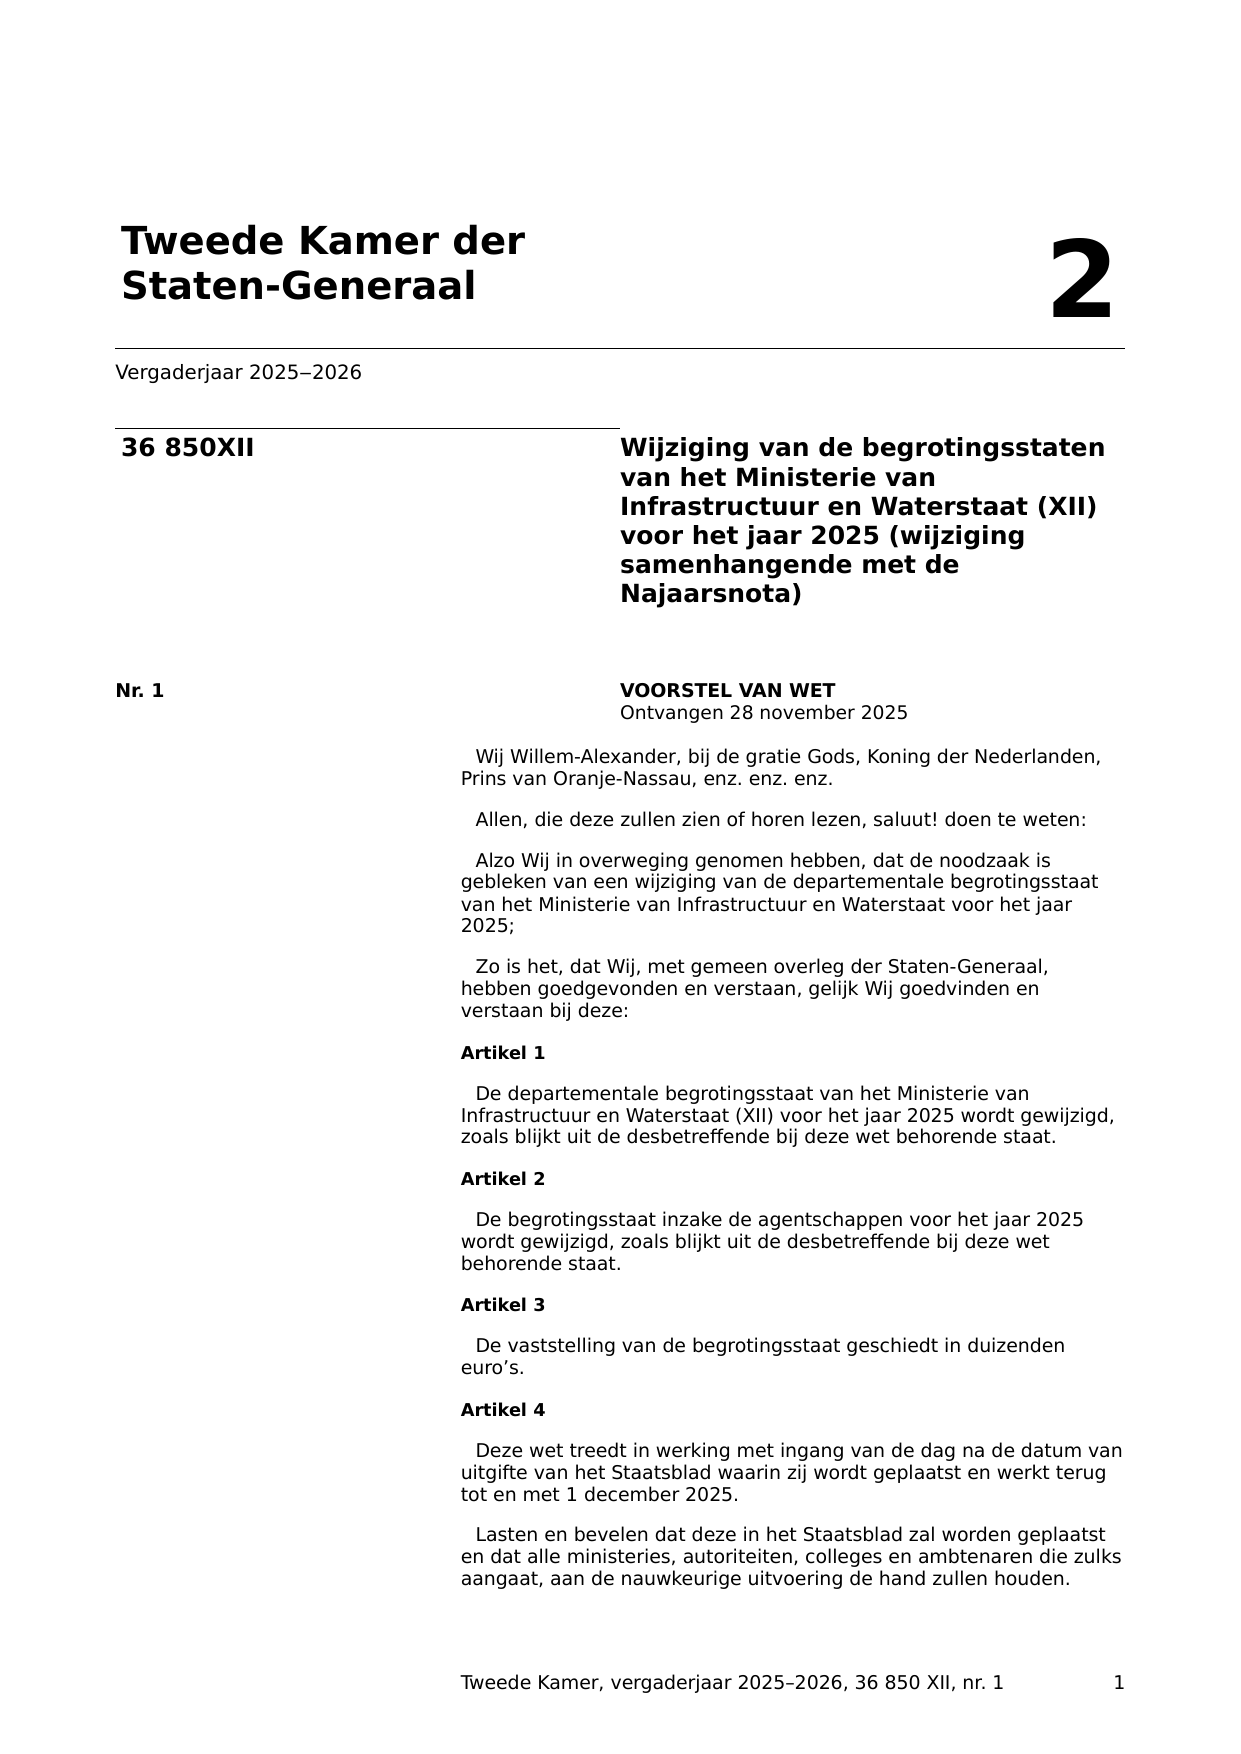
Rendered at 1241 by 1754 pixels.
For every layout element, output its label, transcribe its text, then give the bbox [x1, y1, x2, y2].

title Artikel 3 [461, 1293, 1125, 1316]
text Allen, die deze zullen zien of horen lezen, saluut! doen te weten: [461, 809, 1125, 831]
title Artikel 4 [461, 1398, 1125, 1421]
text Zo is het, dat Wij, met gemeen overleg der Staten-Generaal, hebben goedgevonden en verstaan, gelijk Wij goedvinden en verstaan bij deze: [461, 956, 1125, 1022]
table_header Voorstel van Wet Ontvangen 28 november 2025 [620, 680, 1125, 746]
text De vaststelling van de begrotingsstaat geschiedt in duizenden euro’s. [461, 1335, 1125, 1379]
table_cell Vergaderjaar 2025‒2026 [115, 349, 1125, 384]
title Artikel 1 [461, 1041, 1125, 1064]
text De departementale begrotingsstaat van het Ministerie van Infrastructuur en Waterstaat (XII) voor het jaar 2025 wordt gewijzigd, zoals blijkt uit de desbetreffende bij deze wet behorende staat. [461, 1082, 1125, 1148]
text Alzo Wij in overweging genomen hebben, dat de noodzaak is gebleken van een wijziging van de departementale begrotingsstaat van het Ministerie van Infrastructuur en Waterstaat voor het jaar 2025; [461, 849, 1125, 937]
text Wij Willem-Alexander, bij de gratie Gods, Koning der Nederlanden, Prins van Oranje-Nassau, enz. enz. enz. [461, 746, 1125, 790]
table_header Tweede Kamer der Staten-Generaal [115, 213, 620, 348]
table_header Wijziging van de begrotingsstaten van het Ministerie van Infrastructuur en Waterstaat (XII) voor het jaar 2025 (wijziging samenhangende met de Najaarsnota) [620, 428, 1125, 614]
table_header Nr. 1 [115, 680, 620, 746]
table_header 36 850XII [115, 429, 620, 614]
title Artikel 2 [461, 1167, 1125, 1190]
text De begrotingsstaat inzake de agentschappen voor het jaar 2025 wordt gewijzigd, zoals blijkt uit de desbetreffende bij deze wet behorende staat. [461, 1209, 1125, 1275]
table_header 2 [620, 213, 1125, 348]
text Lasten en bevelen dat deze in het Staatsblad zal worden geplaatst en dat alle ministeries, autoriteiten, colleges en ambtenaren die zulks aangaat, aan de nauwkeurige uitvoering de hand zullen houden. [461, 1524, 1125, 1590]
text Deze wet treedt in werking met ingang van de dag na de datum van uitgifte van het Staatsblad waarin zij wordt geplaatst en werkt terug tot en met 1 december 2025. [461, 1439, 1125, 1506]
